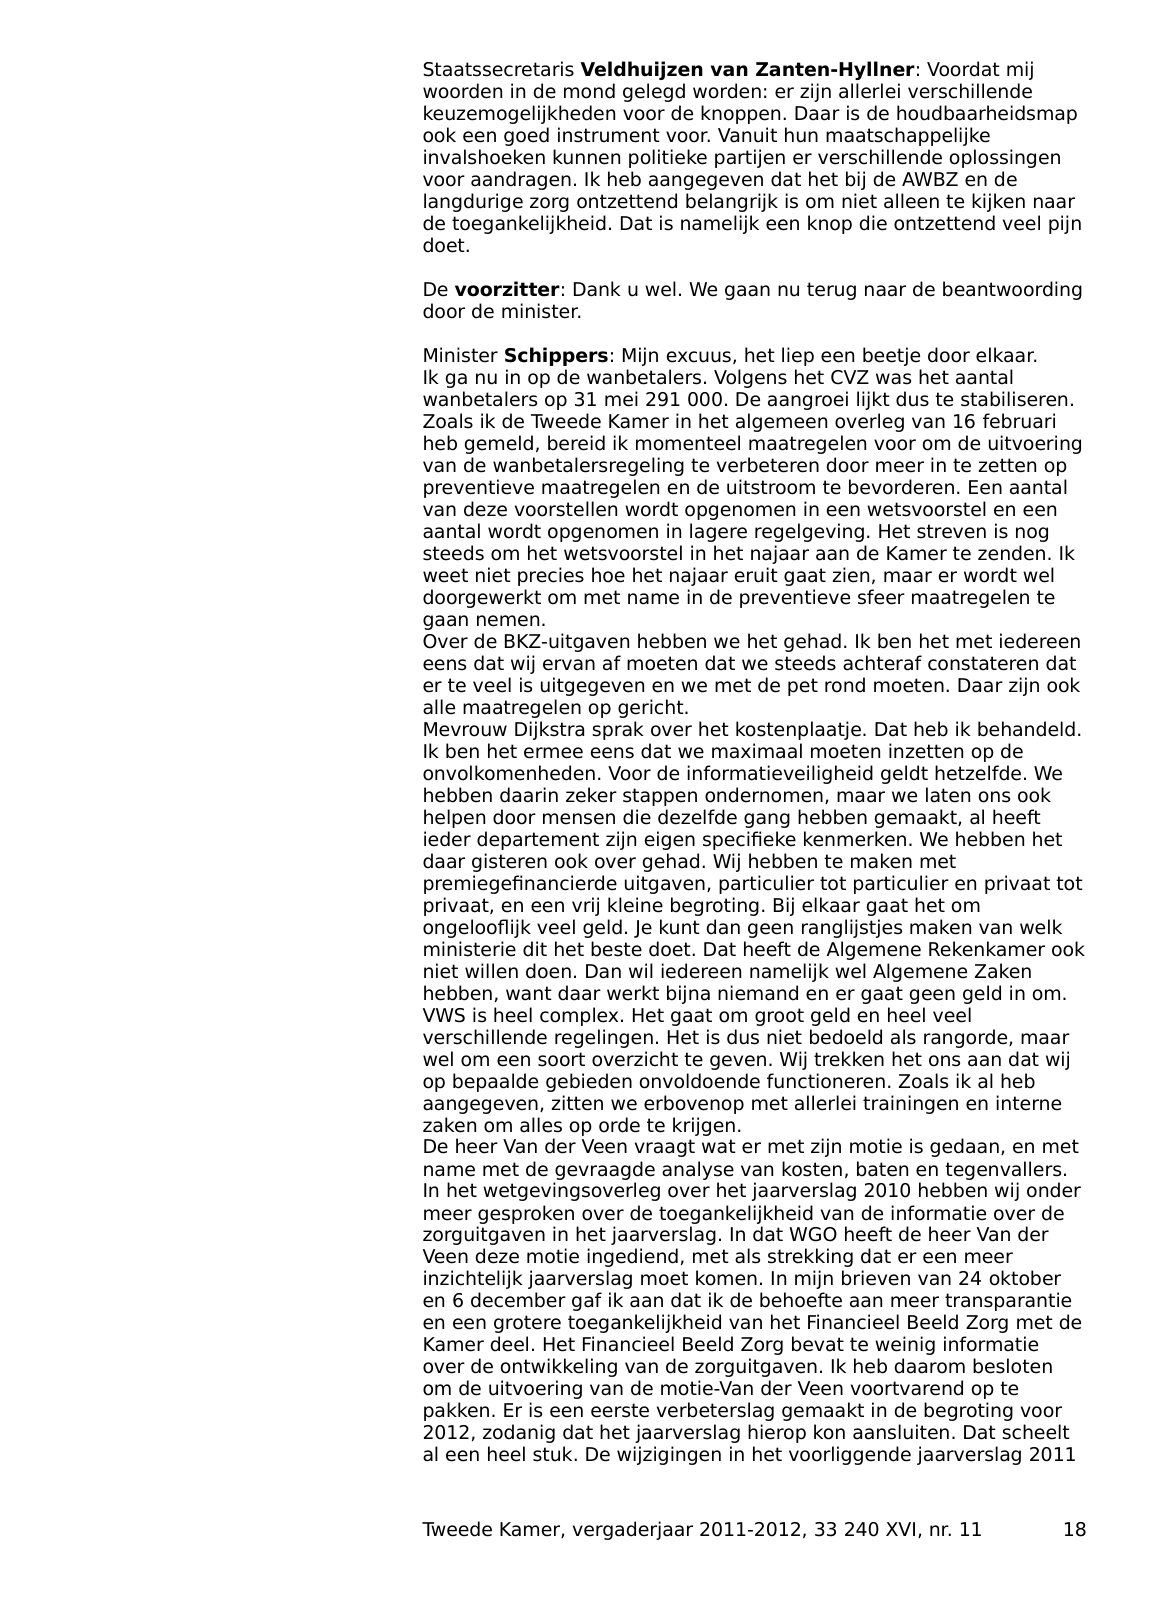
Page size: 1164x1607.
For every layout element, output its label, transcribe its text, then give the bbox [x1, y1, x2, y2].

text De voorzitter: Dank u wel. We gaan nu terug naar de beantwoording door de minister. [422, 279, 1087, 323]
text De heer Van der Veen vraagt wat er met zijn motie is gedaan, en met name met de gevraagde analyse van kosten, baten en tegenvallers. In het wetgevingsoverleg over het jaarverslag 2010 hebben wij onder meer gesproken over de toegankelijkheid van de informatie over de zorguitgaven in het jaarverslag. In dat WGO heeft de heer Van der Veen deze motie ingediend, met als strekking dat er een meer inzichtelijk jaarverslag moet komen. In mijn brieven van 24 oktober en 6 december gaf ik aan dat ik de behoefte aan meer transparantie en een grotere toegankelijkheid van het Financieel Beeld Zorg met de Kamer deel. Het Financieel Beeld Zorg bevat te weinig informatie over de ontwikkeling van de zorguitgaven. Ik heb daarom besloten om de uitvoering van de motie-Van der Veen voortvarend op te pakken. Er is een eerste verbeterslag gemaakt in de begroting voor 2012, zodanig dat het jaarverslag hierop kon aansluiten. Dat scheelt al een heel stuk. De wijzigingen in het voorliggende jaarverslag 2011 [422, 1136, 1087, 1466]
text Mevrouw Dijkstra sprak over het kostenplaatje. Dat heb ik behandeld. [422, 719, 1087, 741]
text Minister Schippers: Mijn excuus, het liep een beetje door elkaar. [422, 345, 1087, 367]
text Ik ben het ermee eens dat we maximaal moeten inzetten op de onvolkomenheden. Voor de informatieveiligheid geldt hetzelfde. We hebben daarin zeker stappen ondernomen, maar we laten ons ook helpen door mensen die dezelfde gang hebben gemaakt, al heeft ieder departement zijn eigen specifieke kenmerken. We hebben het daar gisteren ook over gehad. Wij hebben te maken met premiegefinancierde uitgaven, particulier tot particulier en privaat tot privaat, en een vrij kleine begroting. Bij elkaar gaat het om ongelooflijk veel geld. Je kunt dan geen ranglijstjes maken van welk ministerie dit het beste doet. Dat heeft de Algemene Rekenkamer ook niet willen doen. Dan wil iedereen namelijk wel Algemene Zaken hebben, want daar werkt bijna niemand en er gaat geen geld in om. VWS is heel complex. Het gaat om groot geld en heel veel verschillende regelingen. Het is dus niet bedoeld als rangorde, maar wel om een soort overzicht te geven. Wij trekken het ons aan dat wij op bepaalde gebieden onvoldoende functioneren. Zoals ik al heb aangegeven, zitten we erbovenop met allerlei trainingen en interne zaken om alles op orde te krijgen. [422, 741, 1087, 1136]
text Staatssecretaris Veldhuijzen van Zanten-Hyllner: Voordat mij woorden in de mond gelegd worden: er zijn allerlei verschillende keuzemogelijkheden voor de knoppen. Daar is de houdbaarheidsmap ook een goed instrument voor. Vanuit hun maatschappelijke invalshoeken kunnen politieke partijen er verschillende oplossingen voor aandragen. Ik heb aangegeven dat het bij de AWBZ en de langdurige zorg ontzettend belangrijk is om niet alleen te kijken naar de toegankelijkheid. Dat is namelijk een knop die ontzettend veel pijn doet. [422, 59, 1087, 257]
text Ik ga nu in op de wanbetalers. Volgens het CVZ was het aantal wanbetalers op 31 mei 291 000. De aangroei lijkt dus te stabiliseren. Zoals ik de Tweede Kamer in het algemeen overleg van 16 februari heb gemeld, bereid ik momenteel maatregelen voor om de uitvoering van de wanbetalersregeling te verbeteren door meer in te zetten op preventieve maatregelen en de uitstroom te bevorderen. Een aantal van deze voorstellen wordt opgenomen in een wetsvoorstel en een aantal wordt opgenomen in lagere regelgeving. Het streven is nog steeds om het wetsvoorstel in het najaar aan de Kamer te zenden. Ik weet niet precies hoe het najaar eruit gaat zien, maar er wordt wel doorgewerkt om met name in de preventieve sfeer maatregelen te gaan nemen. [422, 367, 1087, 631]
text Over de BKZ-uitgaven hebben we het gehad. Ik ben het met iedereen eens dat wij ervan af moeten dat we steeds achteraf constateren dat er te veel is uitgegeven en we met de pet rond moeten. Daar zijn ook alle maatregelen op gericht. [422, 631, 1087, 719]
